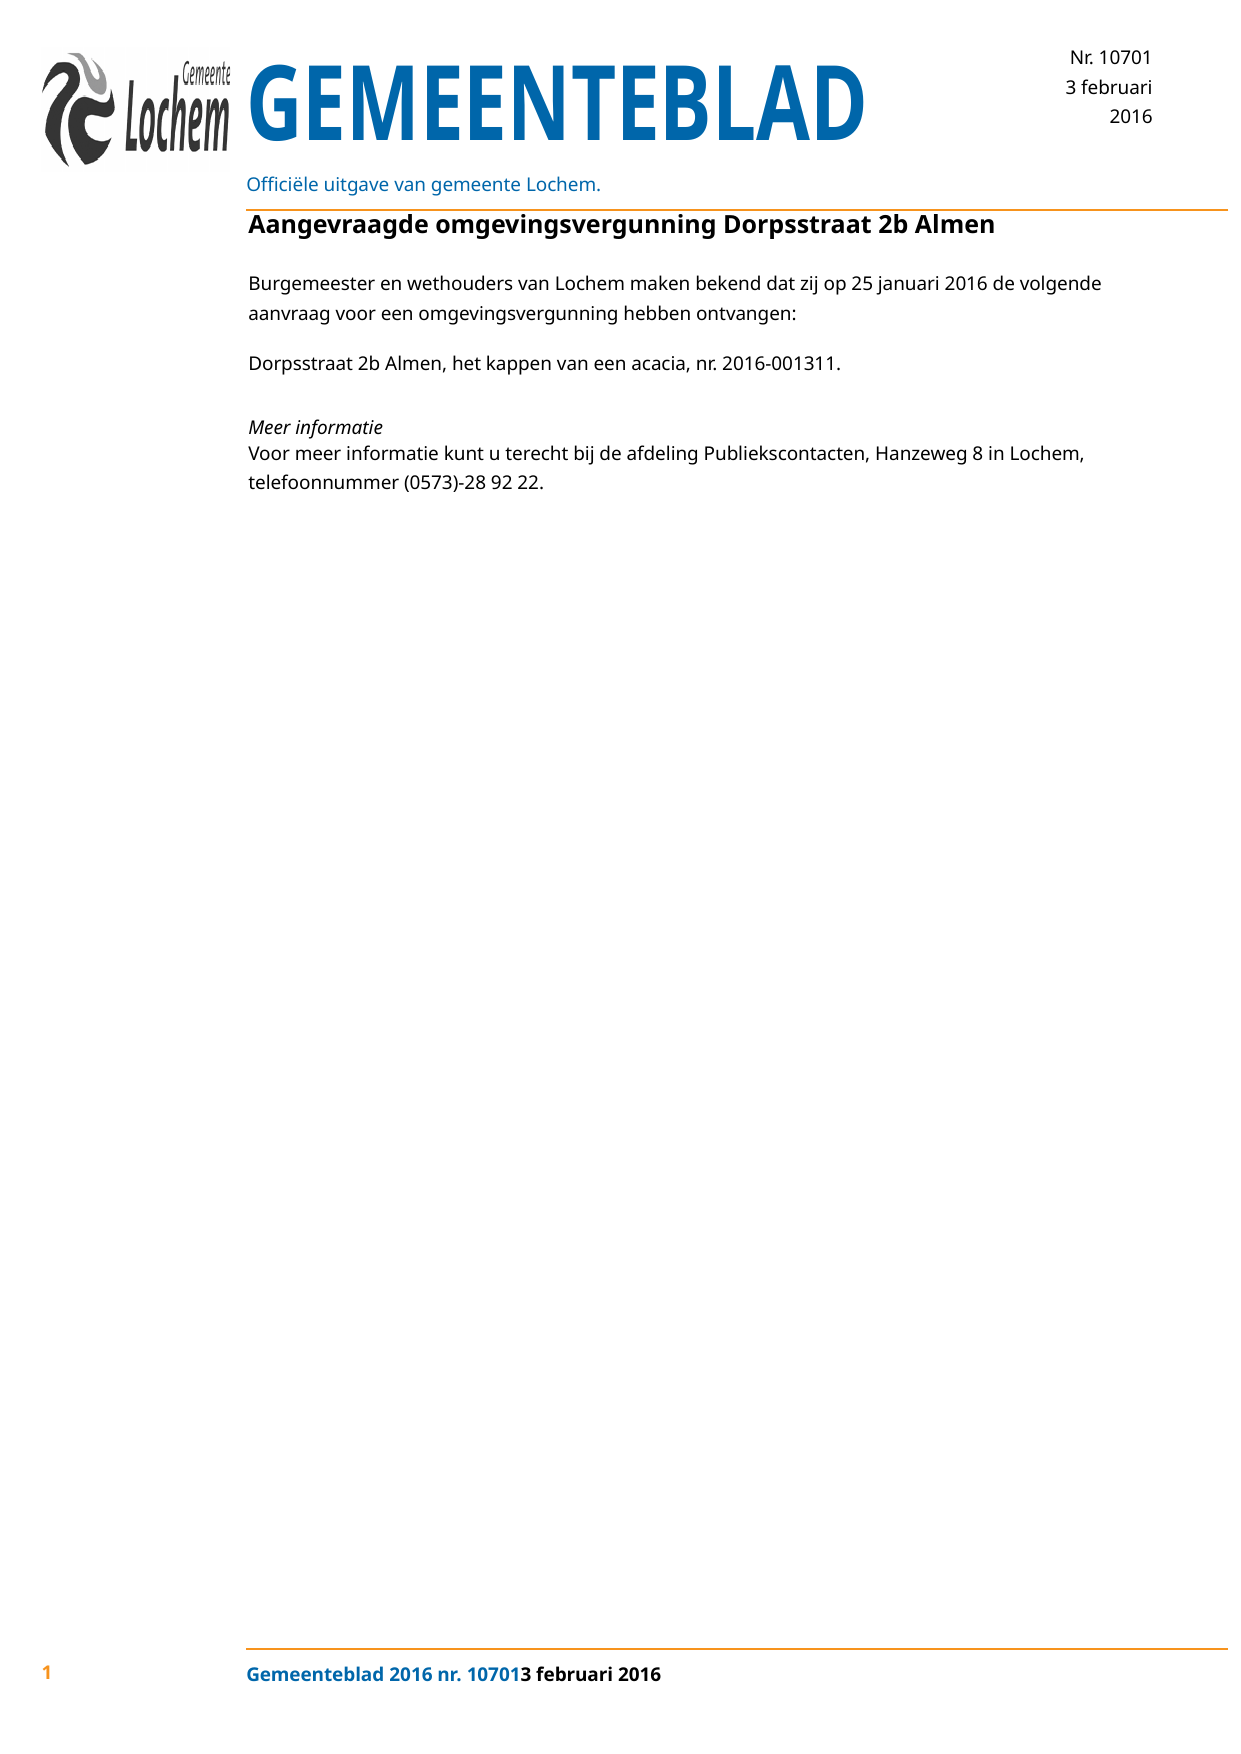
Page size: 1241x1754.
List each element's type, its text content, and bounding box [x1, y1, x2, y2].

picture [41, 47, 231, 172]
text Dorpsstraat 2b Almen, het kappen van een acacia, nr. 2016-001311. [248, 350, 1152, 376]
text Meer informatie [248, 414, 1152, 440]
text Burgemeester en wethouders van Lochem maken bekend dat zij op 25 januari 2016 de volgende aanvraag voor een omgevingsvergunning hebben ontvangen: [248, 270, 1152, 326]
text Voor meer informatie kunt u terecht bij de afdeling Publiekscontacten, Hanzeweg 8 in Lochem, telefoonnummer (0573)-28 92 22. [248, 440, 1152, 495]
text Aangevraagde omgevingsvergunning Dorpsstraat 2b Almen [248, 211, 1152, 241]
